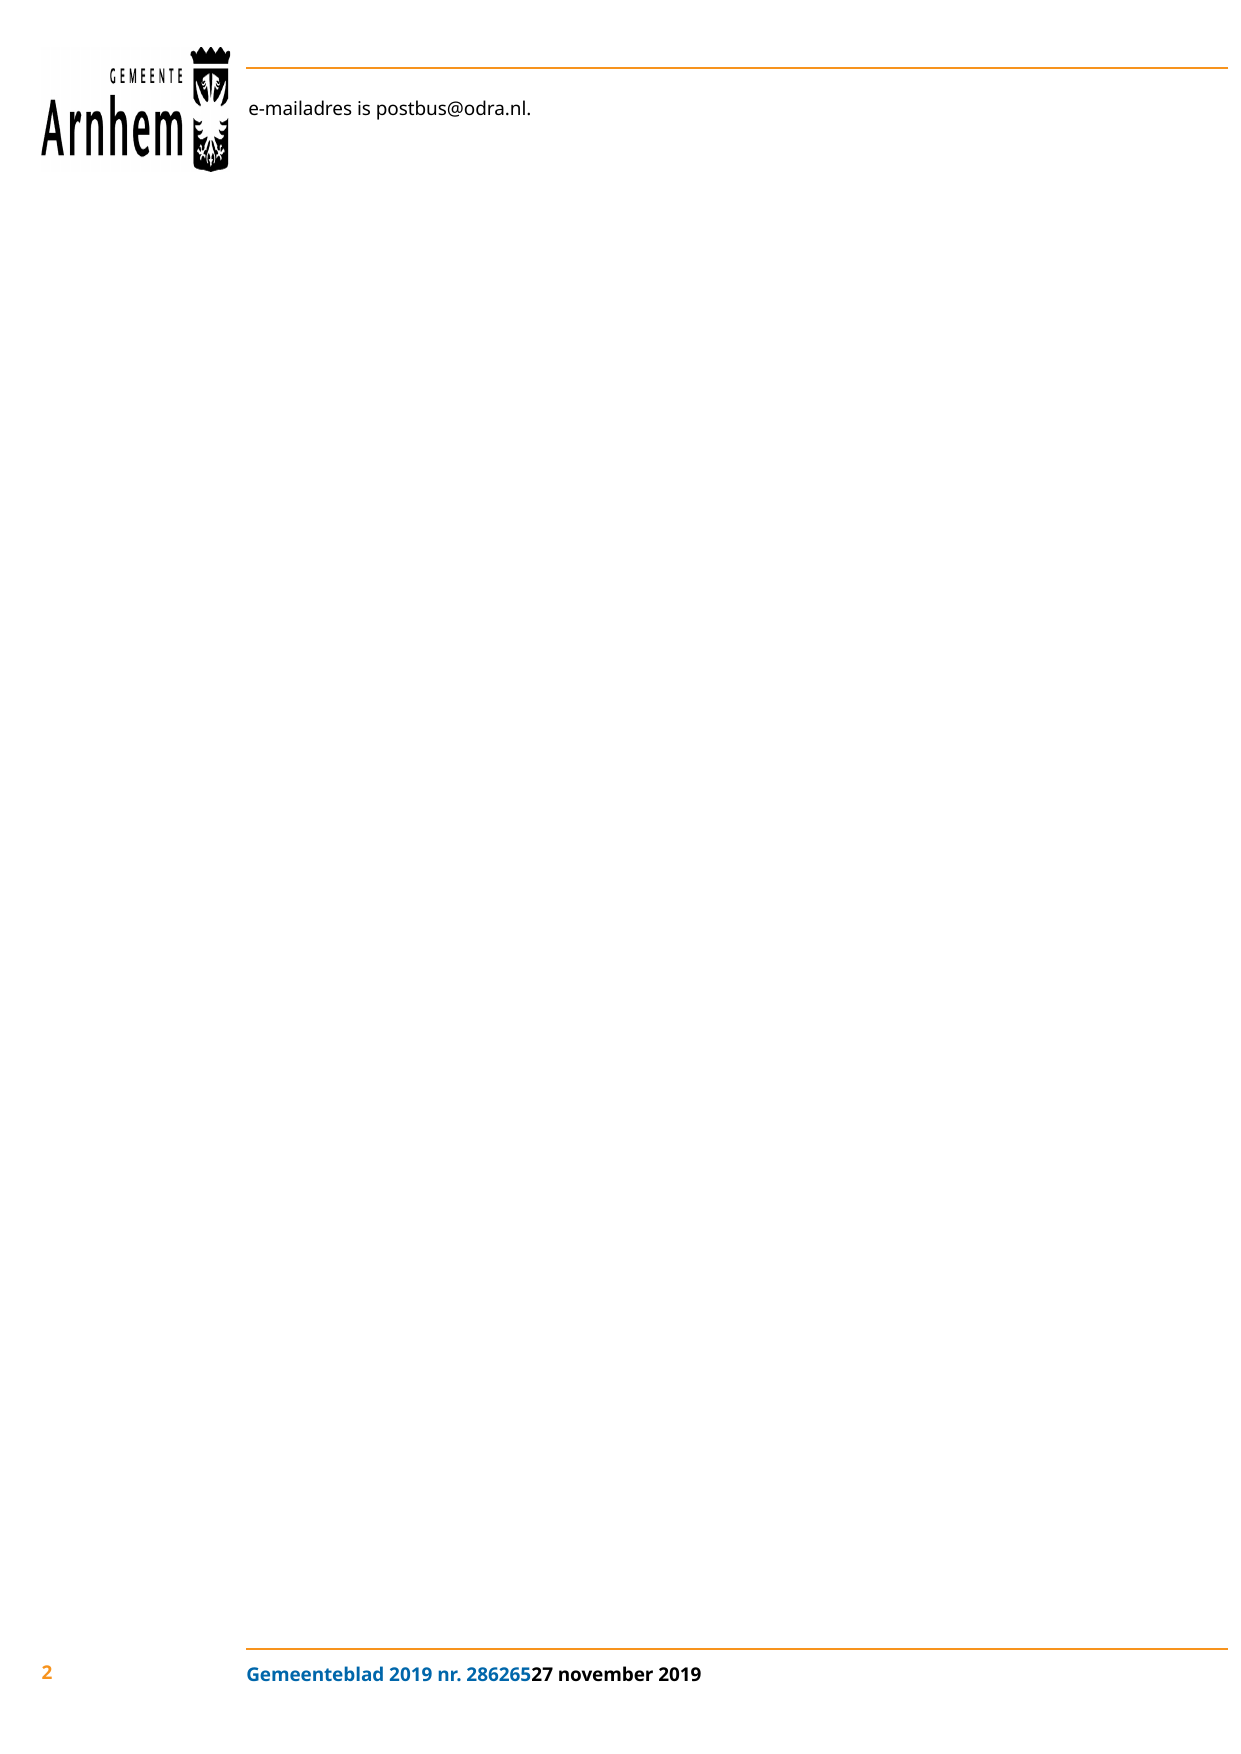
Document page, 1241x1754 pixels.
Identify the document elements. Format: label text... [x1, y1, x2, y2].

text e-mailadres is postbus@odra.nl. [248, 95, 1152, 121]
picture [41, 47, 231, 172]
